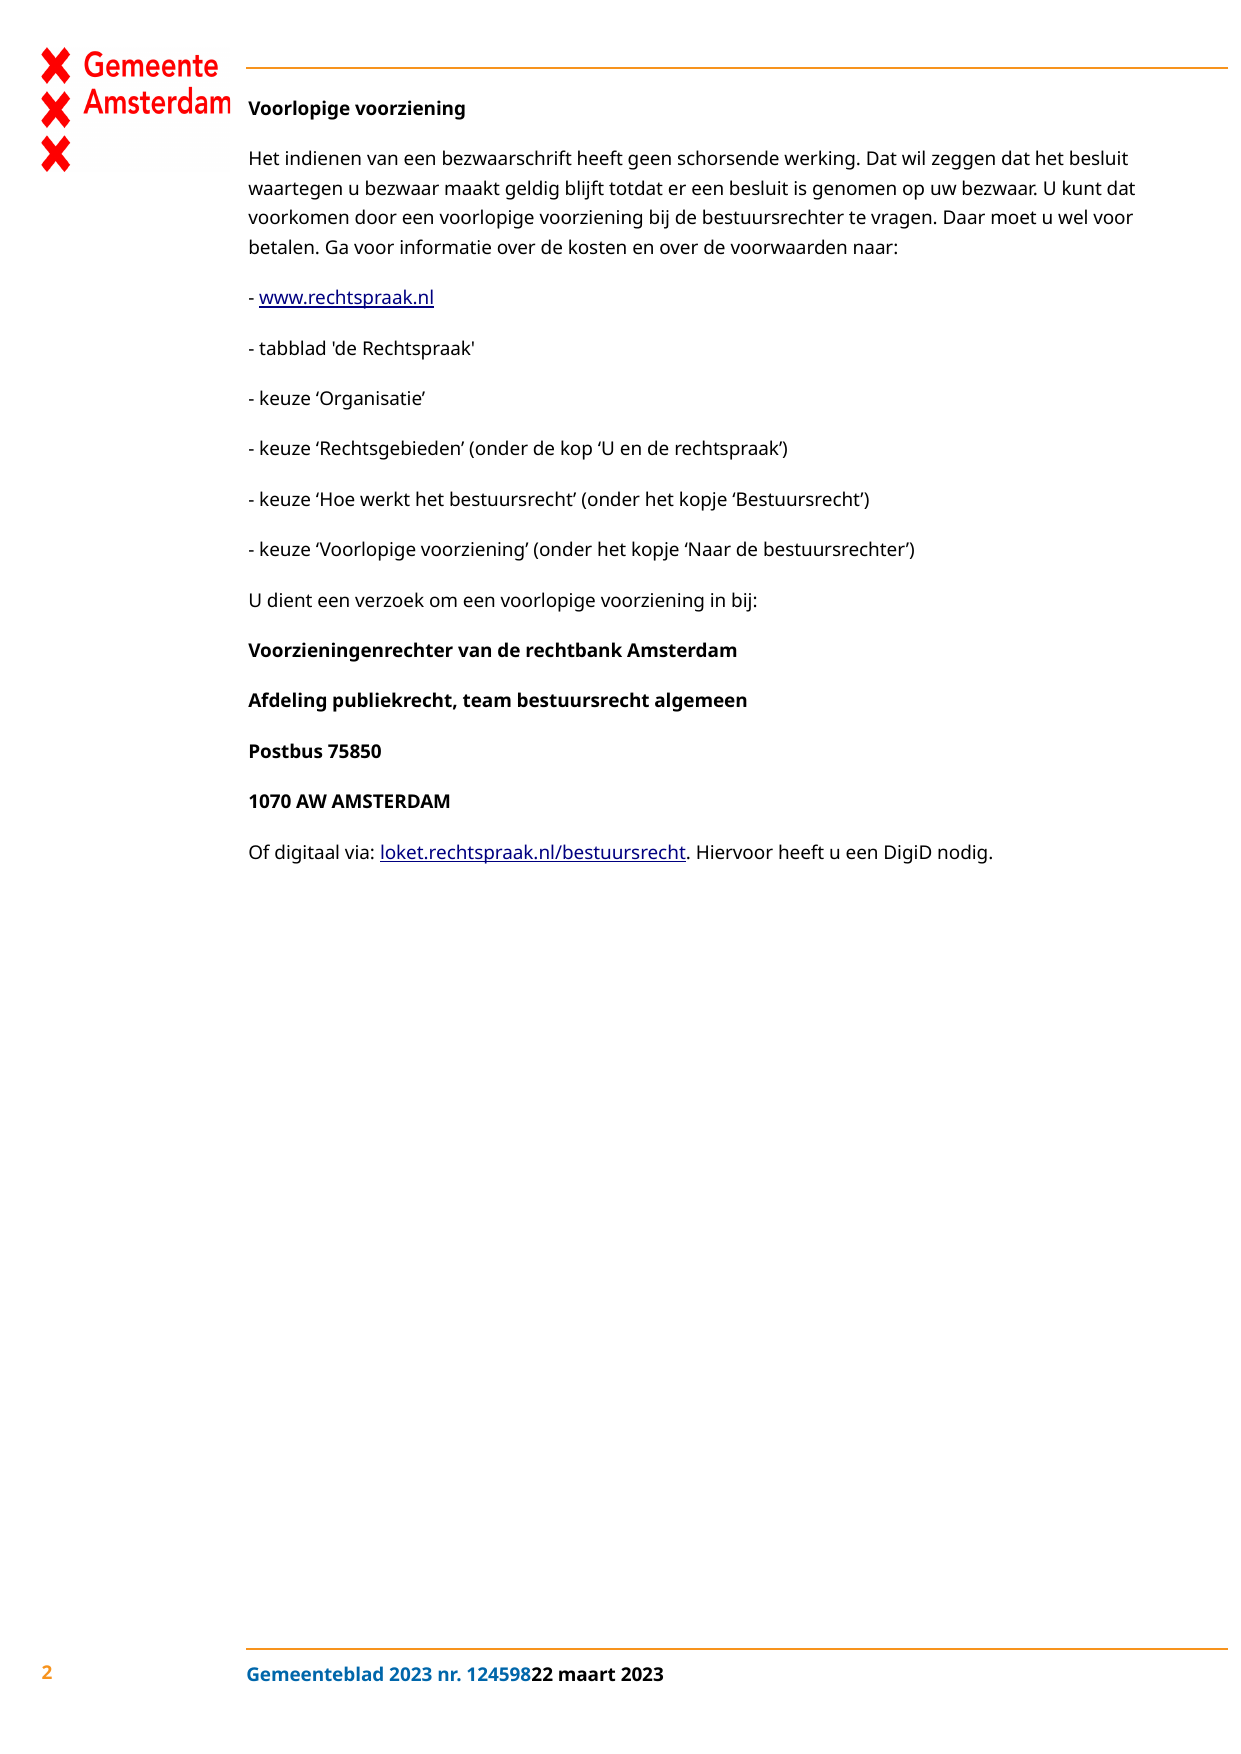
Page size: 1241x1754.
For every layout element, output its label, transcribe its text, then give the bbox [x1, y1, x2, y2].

text - keuze ‘Voorlopige voorziening’ (onder het kopje ‘Naar de bestuursrechter’) [248, 536, 1152, 562]
picture [41, 47, 231, 172]
text - keuze ‘Rechtsgebieden’ (onder de kop ‘U en de rechtspraak’) [248, 436, 1152, 461]
text 1070 AW AMSTERDAM [248, 788, 1152, 814]
text Of digitaal via: loket.rechtspraak.nl/bestuursrecht. Hiervoor heeft u een DigiD nodig. [248, 839, 1152, 865]
text Het indienen van een bezwaarschrift heeft geen schorsende werking. Dat wil zeggen dat het besluit waartegen u bezwaar maakt geldig blijft totdat er een besluit is genomen op uw bezwaar. U kunt dat voorkomen door een voorlopige voorziening bij de bestuursrechter te vragen. Daar moet u wel voor betalen. Ga voor informatie over de kosten en over de voorwaarden naar: [248, 145, 1152, 260]
text U dient een verzoek om een voorlopige voorziening in bij: [248, 587, 1152, 613]
text Afdeling publiekrecht, team bestuursrecht algemeen [248, 688, 1152, 713]
text - tabblad 'de Rechtspraak' [248, 335, 1152, 361]
text - keuze ‘Organisatie’ [248, 385, 1152, 411]
text - keuze ‘Hoe werkt het bestuursrecht’ (onder het kopje ‘Bestuursrecht’) [248, 486, 1152, 512]
text - www.rechtspraak.nl [248, 284, 1152, 310]
text Postbus 75850 [248, 738, 1152, 764]
text Voorlopige voorziening [248, 95, 1152, 121]
text Voorzieningenrechter van de rechtbank Amsterdam [248, 637, 1152, 663]
